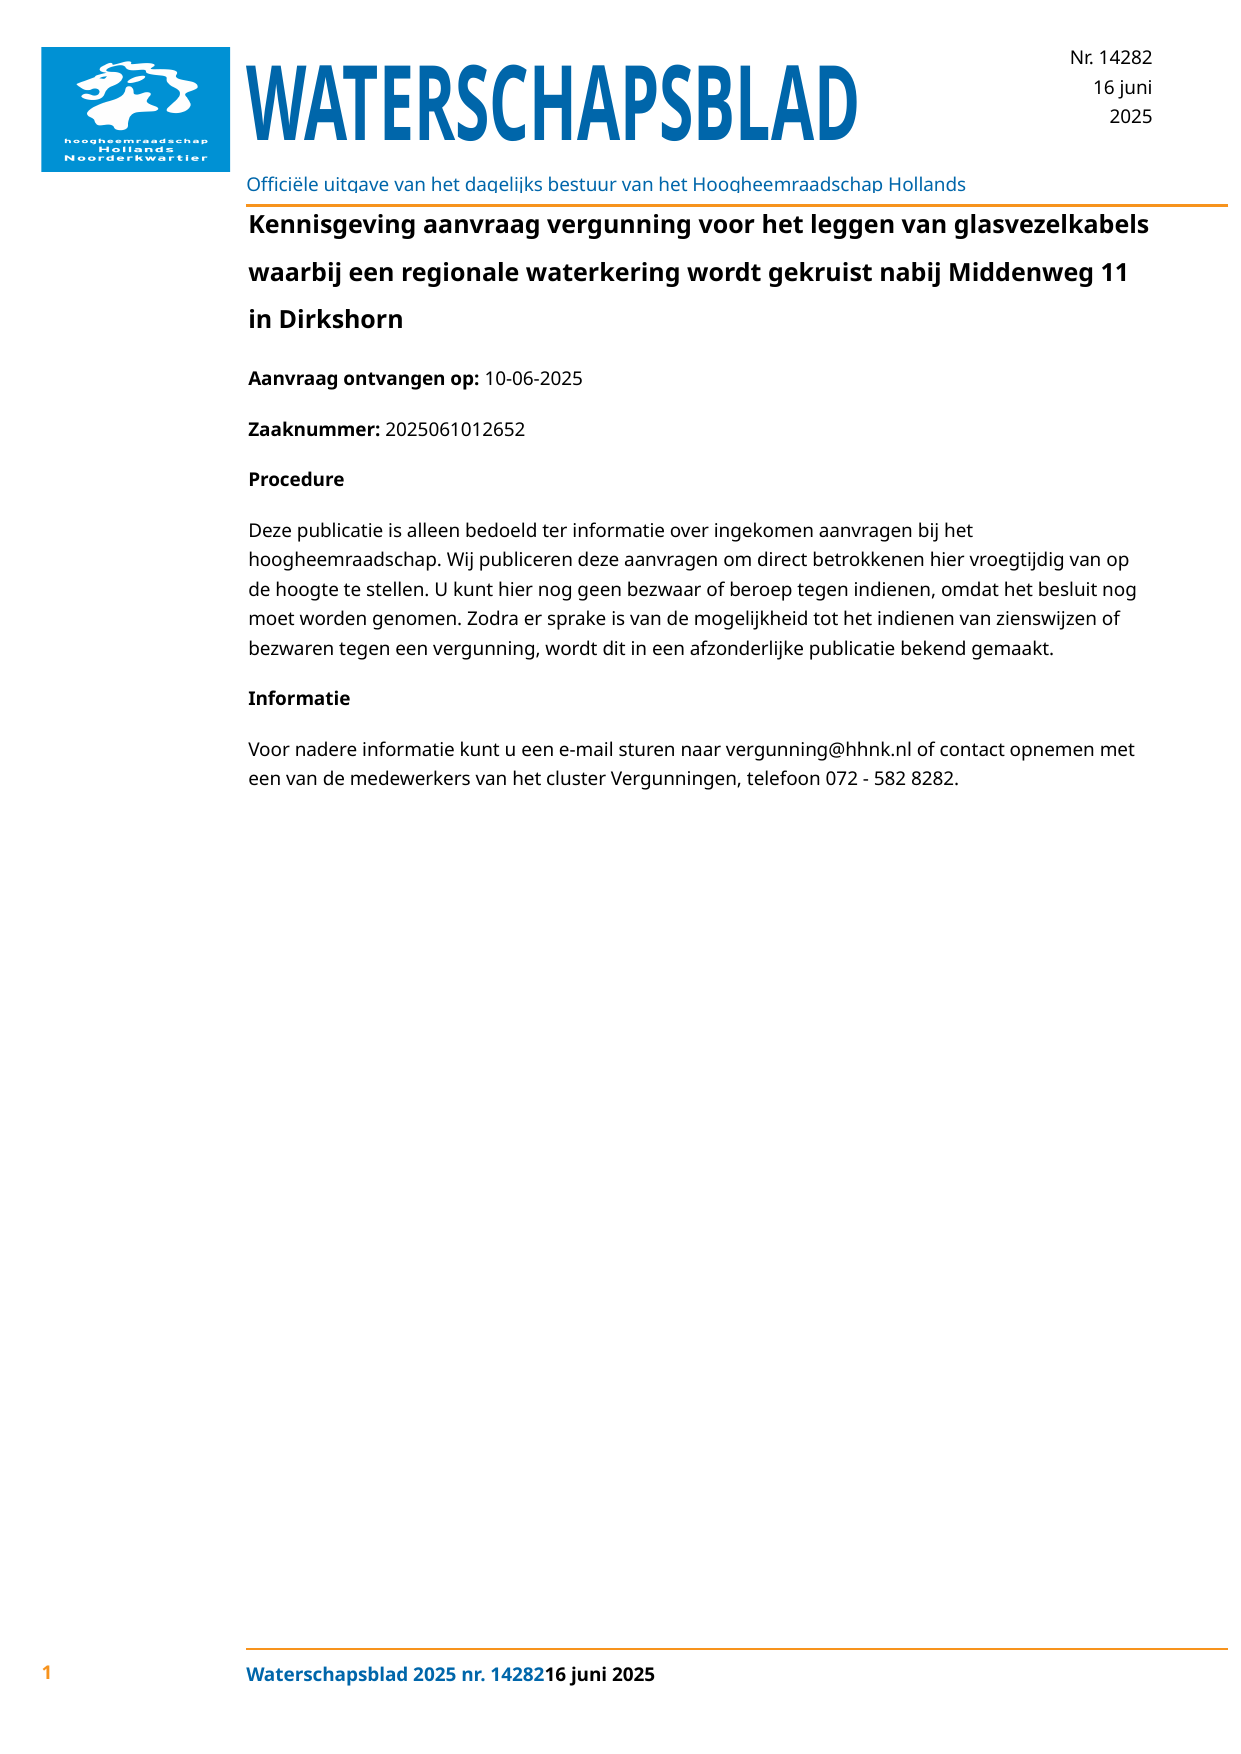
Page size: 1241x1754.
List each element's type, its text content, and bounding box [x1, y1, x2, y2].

text Deze publicatie is alleen bedoeld ter informatie over ingekomen aanvragen bij het hoogheemraadschap. Wij publiceren deze aanvragen om direct betrokkenen hier vroegtijdig van op de hoogte te stellen. U kunt hier nog geen bezwaar of beroep tegen indienen, omdat het besluit nog moet worden genomen. Zodra er sprake is van de mogelijkheid tot het indienen van zienswijzen of bezwaren tegen een vergunning, wordt dit in een afzonderlijke publicatie bekend gemaakt. [248, 517, 1152, 661]
text Zaaknummer: 2025061012652 [248, 416, 1152, 442]
text Informatie [248, 686, 1152, 711]
picture [129, 76, 144, 82]
text Procedure [248, 466, 1152, 492]
text Aanvraag ontvangen op: 10-06-2025 [248, 366, 1152, 391]
text Kennisgeving aanvraag vergunning voor het leggen van glasvezelkabels waarbij een regionale waterkering wordt gekruist nabij Middenweg 11 in Dirkshorn [248, 207, 1152, 336]
picture [88, 87, 157, 130]
picture [118, 62, 197, 112]
picture [78, 64, 122, 99]
text Voor nadere informatie kunt u een e-mail sturen naar vergunning@hhnk.nl of contact opnemen met een van de medewerkers van het cluster Vergunningen, telefoon 072 - 582 8282. [248, 736, 1152, 791]
